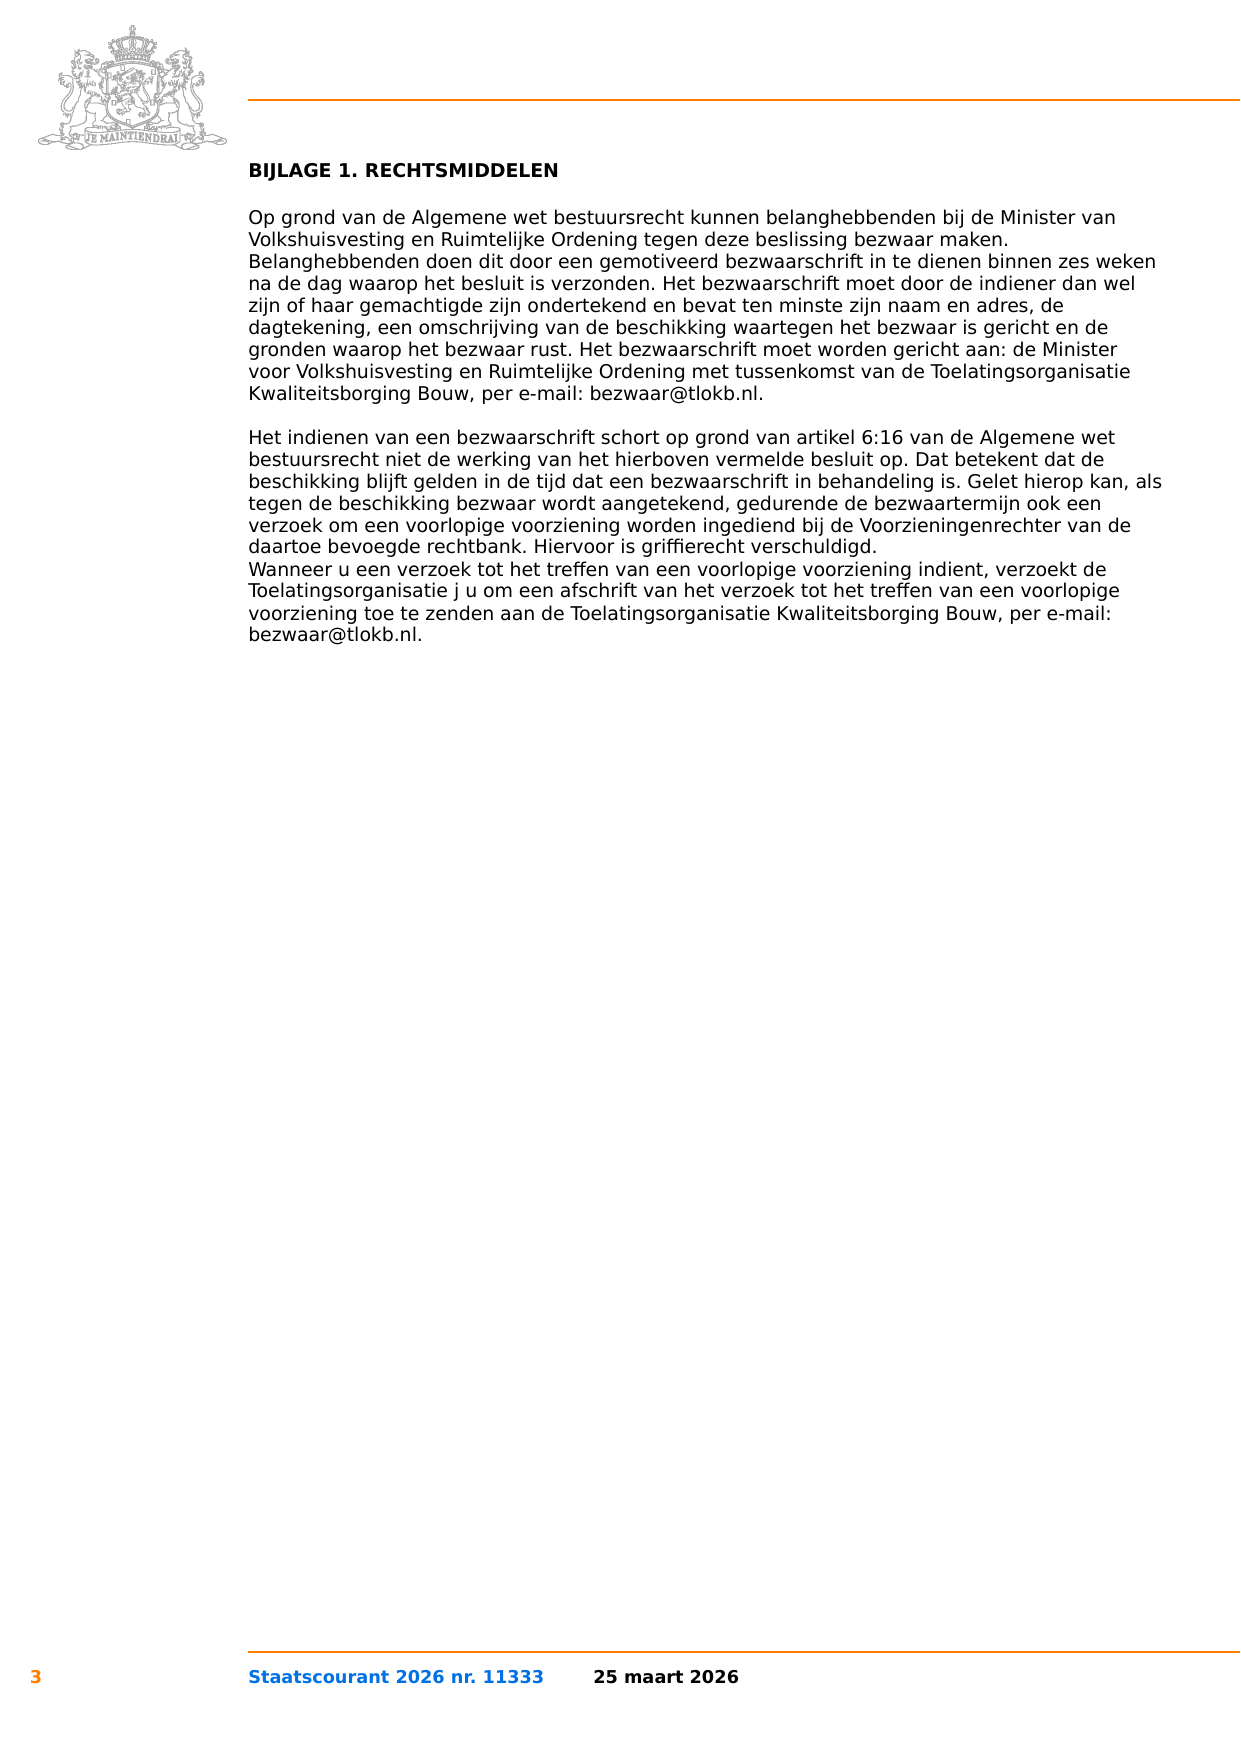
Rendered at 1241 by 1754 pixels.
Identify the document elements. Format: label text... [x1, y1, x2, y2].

text Wanneer u een verzoek tot het treffen van een voorlopige voorziening indient, verzoekt de Toelatingsorganisatie j u om een afschrift van het verzoek tot het treffen van een voorlopige voorziening toe te zenden aan de Toelatingsorganisatie Kwaliteitsborging Bouw, per e-mail: bezwaar@tlokb.nl. [248, 558, 1163, 646]
text Op grond van de Algemene wet bestuursrecht kunnen belanghebbenden bij de Minister van Volkshuisvesting en Ruimtelijke Ordening tegen deze beslissing bezwaar maken. Belanghebbenden doen dit door een gemotiveerd bezwaarschrift in te dienen binnen zes weken na de dag waarop het besluit is verzonden. Het bezwaarschrift moet door de indiener dan wel zijn of haar gemachtigde zijn ondertekend en bevat ten minste zijn naam en adres, de dagtekening, een omschrijving van de beschikking waartegen het bezwaar is gericht en de gronden waarop het bezwaar rust. Het bezwaarschrift moet worden gericht aan: de Minister voor Volkshuisvesting en Ruimtelijke Ordening met tussenkomst van de Toelatingsorganisatie Kwaliteitsborging Bouw, per e-mail: bezwaar@tlokb.nl. [248, 207, 1163, 405]
subtitle BIJLAGE 1. RECHTSMIDDELEN [248, 160, 1163, 182]
text Het indienen van een bezwaarschrift schort op grond van artikel 6:16 van de Algemene wet bestuursrecht niet de werking van het hierboven vermelde besluit op. Dat betekent dat de beschikking blijft gelden in de tijd dat een bezwaarschrift in behandeling is. Gelet hierop kan, als tegen de beschikking bezwaar wordt aangetekend, gedurende de bezwaartermijn ook een verzoek om een voorlopige voorziening worden ingediend bij de Voorzieningenrechter van de daartoe bevoegde rechtbank. Hiervoor is griffierecht verschuldigd. [248, 427, 1163, 558]
picture [38, 25, 227, 150]
